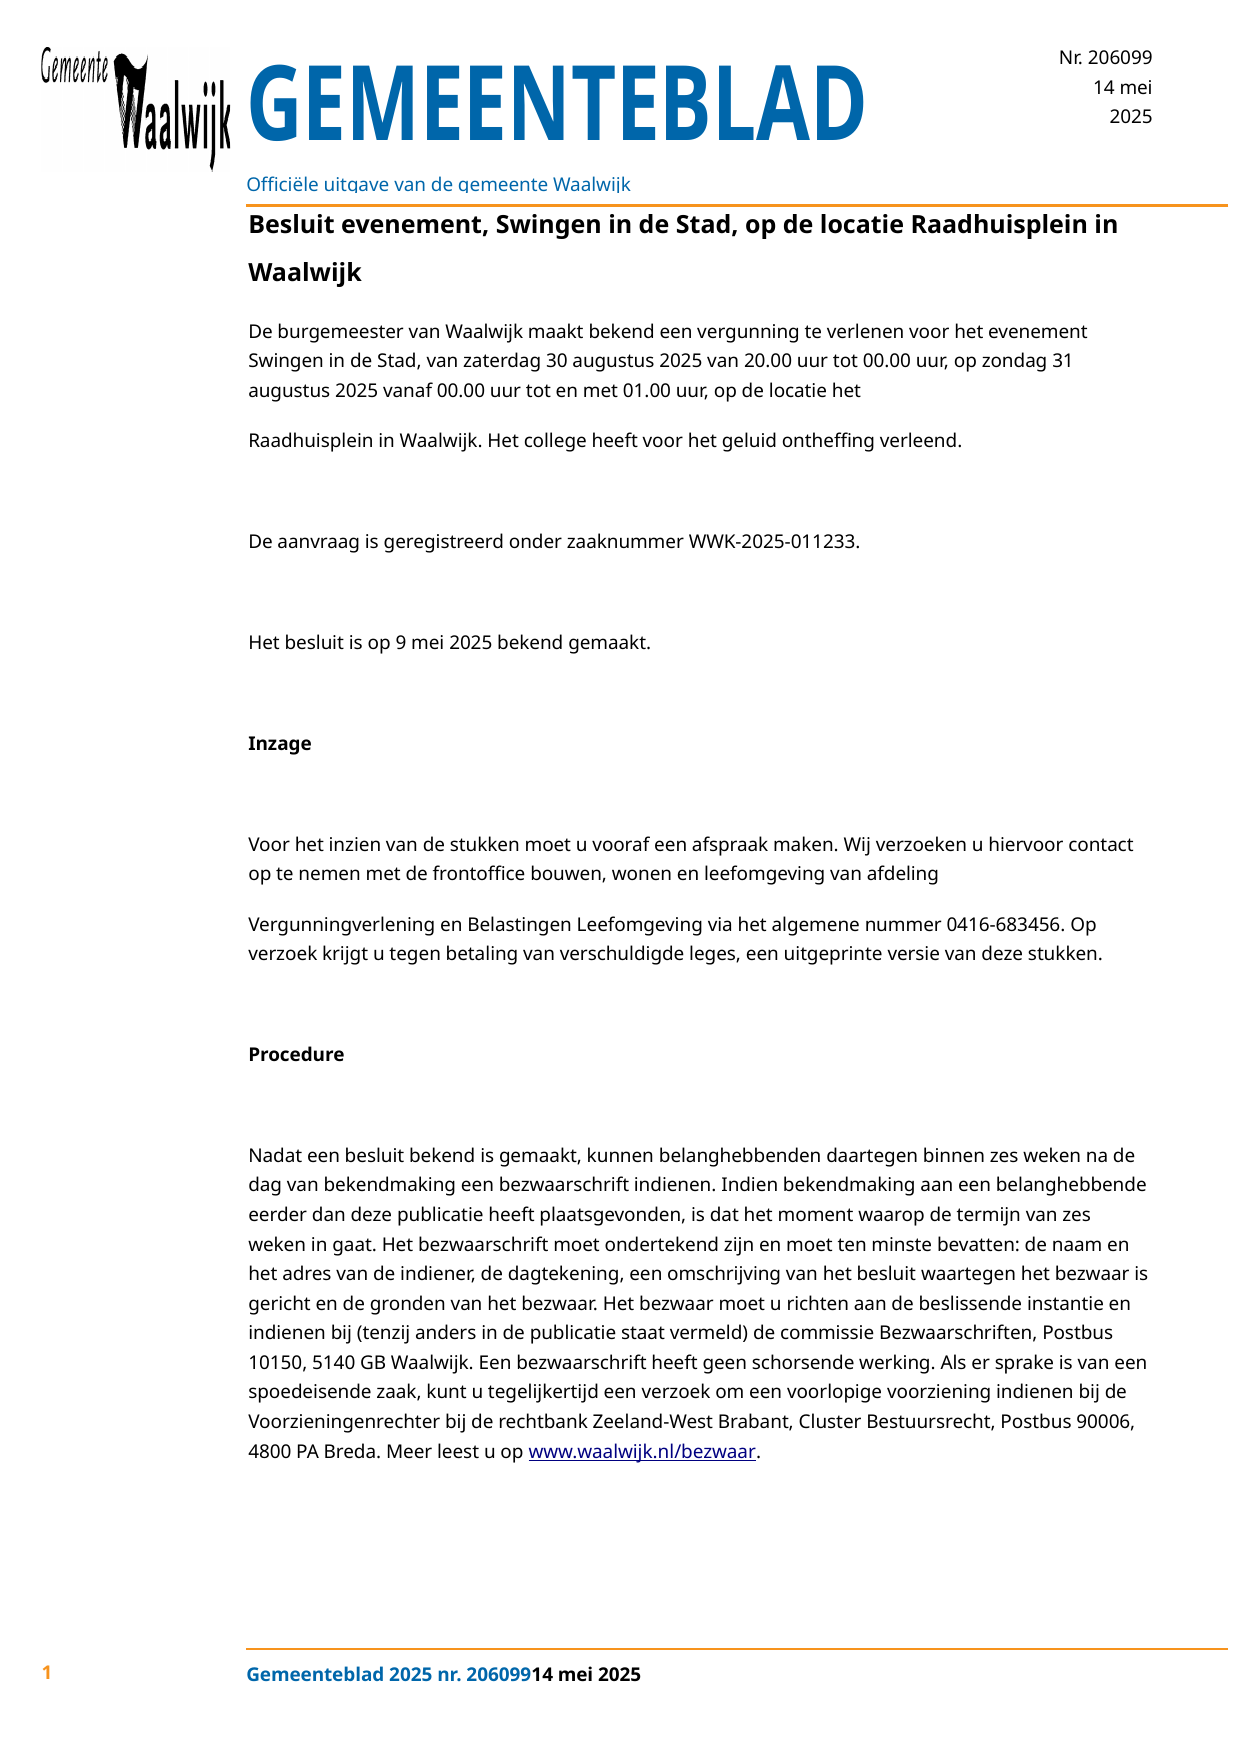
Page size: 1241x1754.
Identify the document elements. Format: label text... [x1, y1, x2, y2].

text Het besluit is op 9 mei 2025 bekend gemaakt. [248, 629, 1152, 655]
text Besluit evenement, Swingen in de Stad, op de locatie Raadhuisplein in Waalwijk [248, 207, 1152, 288]
text De burgemeester van Waalwijk maakt bekend een vergunning te verlenen voor het evenement Swingen in de Stad, van zaterdag 30 augustus 2025 van 20.00 uur tot 00.00 uur, op zondag 31 augustus 2025 vanaf 00.00 uur tot en met 01.00 uur, op de locatie het [248, 318, 1152, 403]
text Procedure [248, 1041, 1152, 1067]
picture [41, 47, 231, 172]
text Inzage [248, 730, 1152, 756]
text Vergunningverlening en Belastingen Leefomgeving via het algemene nummer 0416-683456. Op verzoek krijgt u tegen betaling van verschuldigde leges, een uitgeprinte versie van deze stukken. [248, 911, 1152, 966]
text Voor het inzien van de stukken moet u vooraf een afspraak maken. Wij verzoeken u hiervoor contact op te nemen met de frontoffice bouwen, wonen en leefomgeving van afdeling [248, 831, 1152, 886]
text De aanvraag is geregistreerd onder zaaknummer WWK-2025-011233. [248, 528, 1152, 554]
text Raadhuisplein in Waalwijk. Het college heeft voor het geluid ontheffing verleend. [248, 427, 1152, 453]
text Nadat een besluit bekend is gemaakt, kunnen belanghebbenden daartegen binnen zes weken na de dag van bekendmaking een bezwaarschrift indienen. Indien bekendmaking aan een belanghebbende eerder dan deze publicatie heeft plaatsgevonden, is dat het moment waarop de termijn van zes weken in gaat. Het bezwaarschrift moet ondertekend zijn en moet ten minste bevatten: de naam en het adres van de indiener, de dagtekening, een omschrijving van het besluit waartegen het bezwaar is gericht en de gronden van het bezwaar. Het bezwaar moet u richten aan de beslissende instantie en indienen bij (tenzij anders in de publicatie staat vermeld) de commissie Bezwaarschriften, Postbus 10150, 5140 GB Waalwijk. Een bezwaarschrift heeft geen schorsende werking. Als er sprake is van een spoedeisende zaak, kunt u tegelijkertijd een verzoek om een voorlopige voorziening indienen bij de Voorzieningenrechter bij de rechtbank Zeeland-West Brabant, Cluster Bestuursrecht, Postbus 90006, 4800 PA Breda. Meer leest u op www.waalwijk.nl/bezwaar. [248, 1142, 1152, 1464]
